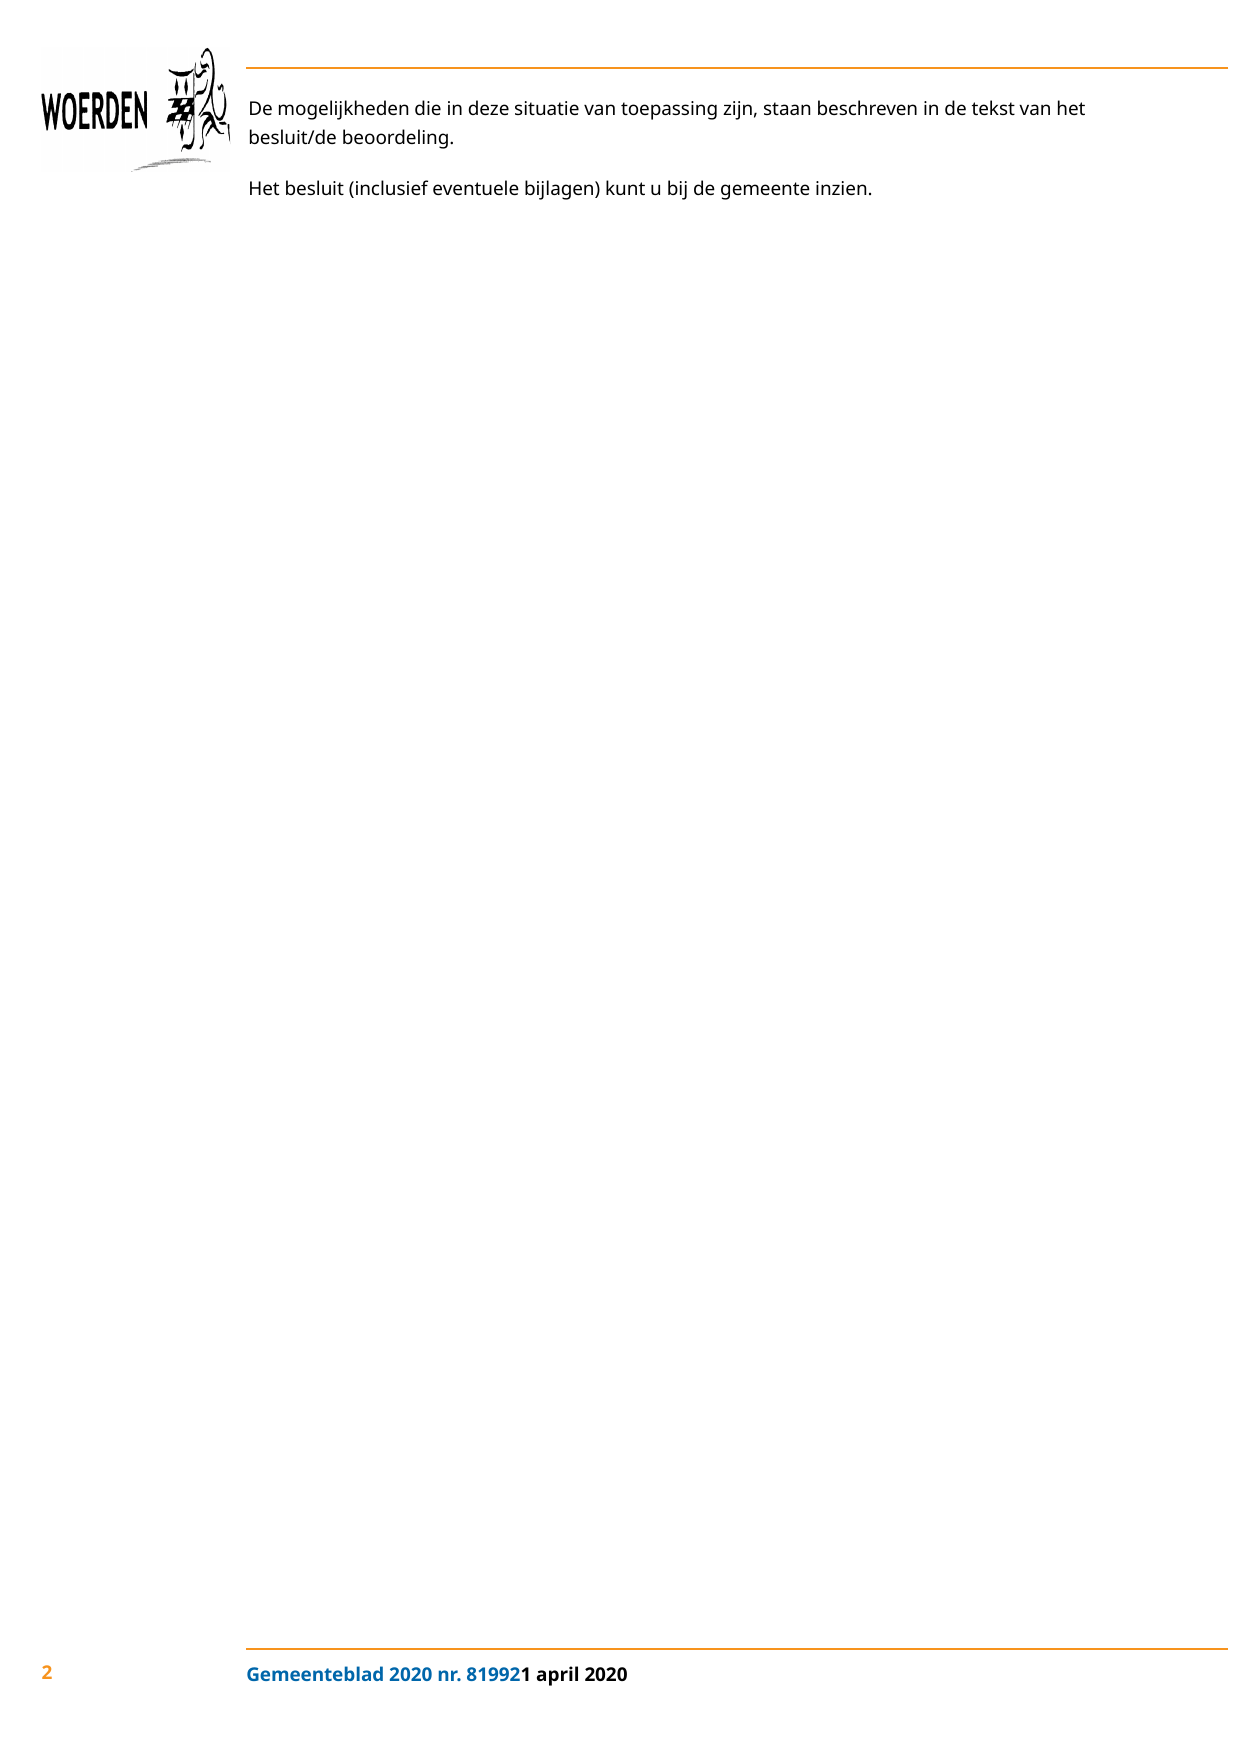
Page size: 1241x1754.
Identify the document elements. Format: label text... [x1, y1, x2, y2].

text Het besluit (inclusief eventuele bijlagen) kunt u bij de gemeente inzien. [248, 175, 1152, 201]
picture [41, 47, 231, 172]
text De mogelijkheden die in deze situatie van toepassing zijn, staan beschreven in de tekst van het besluit/de beoordeling. [248, 95, 1152, 150]
